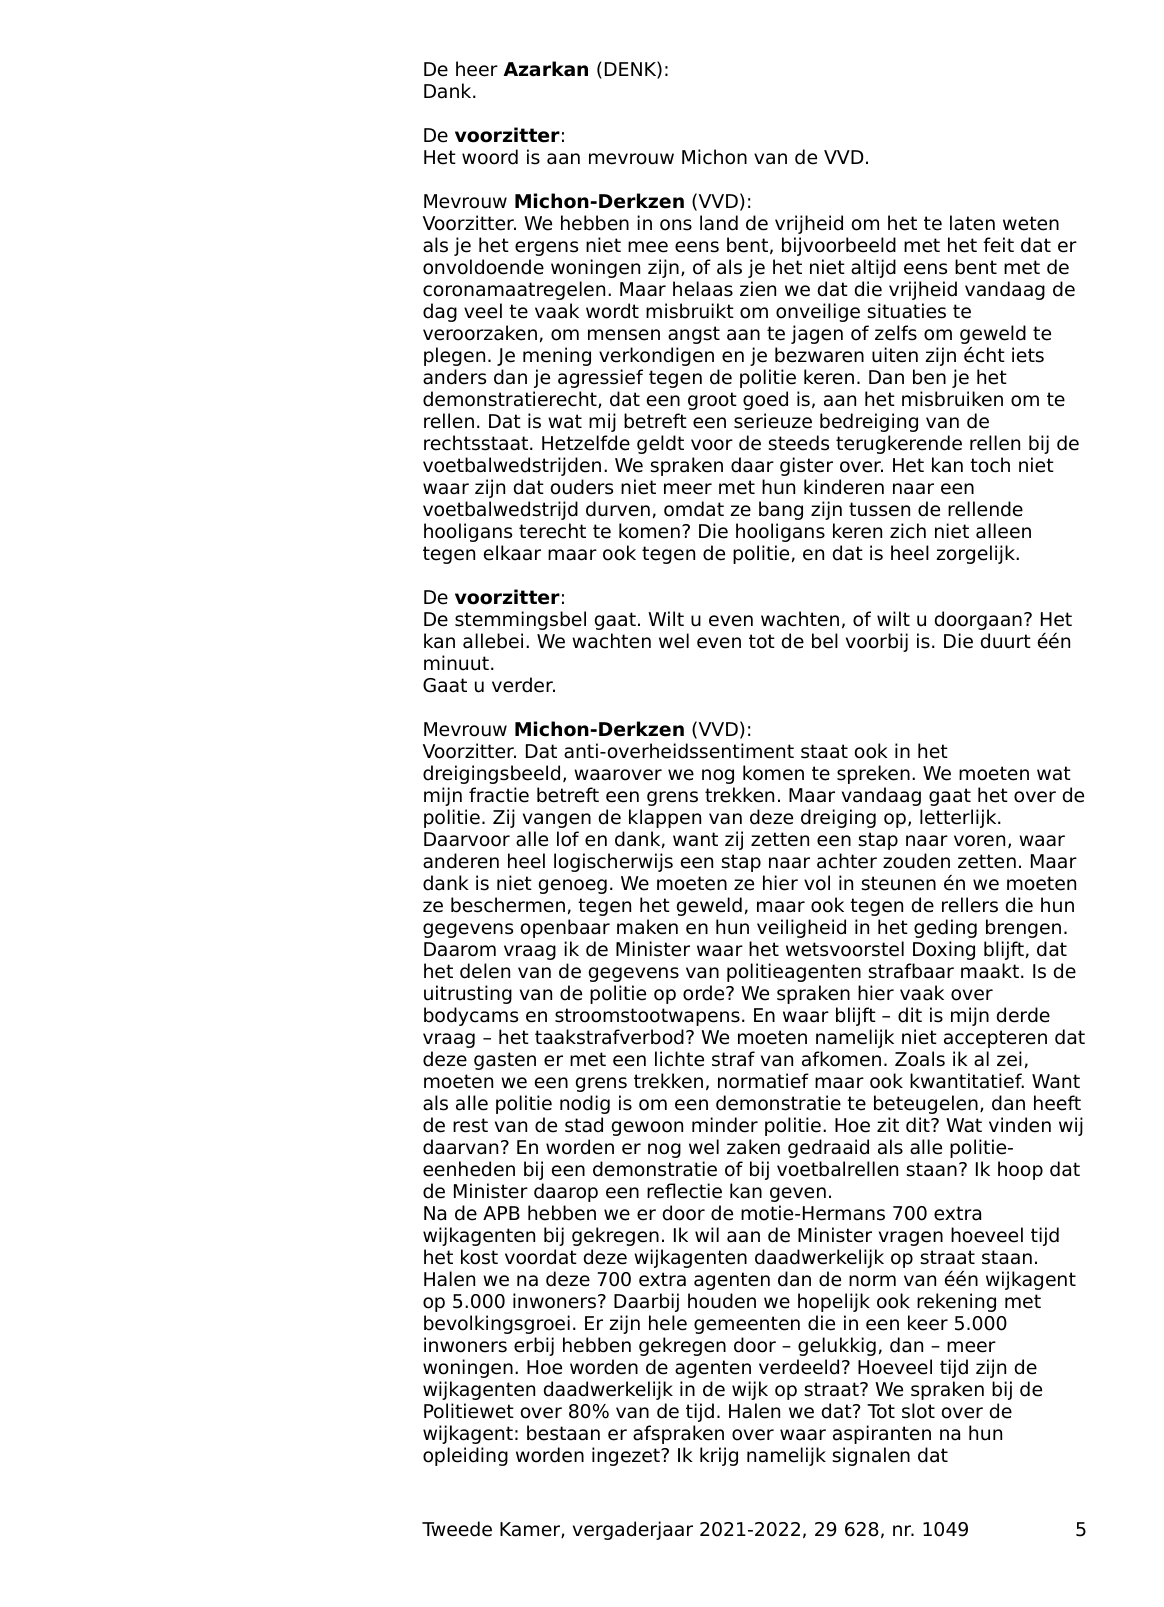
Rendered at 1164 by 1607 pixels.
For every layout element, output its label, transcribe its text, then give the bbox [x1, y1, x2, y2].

text De heer Azarkan (DENK): [422, 59, 1087, 81]
text Na de APB hebben we er door de motie-Hermans 700 extra wijkagenten bij gekregen. Ik wil aan de Minister vragen hoeveel tijd het kost voordat deze wijkagenten daadwerkelijk op straat staan. Halen we na deze 700 extra agenten dan de norm van één wijkagent op 5.000 inwoners? Daarbij houden we hopelijk ook rekening met bevolkingsgroei. Er zijn hele gemeenten die in een keer 5.000 inwoners erbij hebben gekregen door – gelukkig, dan – meer woningen. Hoe worden de agenten verdeeld? Hoeveel tijd zijn de wijkagenten daadwerkelijk in de wijk op straat? We spraken bij de Politiewet over 80% van de tijd. Halen we dat? Tot slot over de wijkagent: bestaan er afspraken over waar aspiranten na hun opleiding worden ingezet? Ik krijg namelijk signalen dat [422, 1203, 1087, 1467]
text De voorzitter: [422, 125, 1087, 147]
text Mevrouw Michon-Derkzen (VVD): [422, 191, 1087, 213]
text Voorzitter. Dat anti-overheidssentiment staat ook in het dreigingsbeeld, waarover we nog komen te spreken. We moeten wat mijn fractie betreft een grens trekken. Maar vandaag gaat het over de politie. Zij vangen de klappen van deze dreiging op, letterlijk. Daarvoor alle lof en dank, want zij zetten een stap naar voren, waar anderen heel logischerwijs een stap naar achter zouden zetten. Maar dank is niet genoeg. We moeten ze hier vol in steunen én we moeten ze beschermen, tegen het geweld, maar ook tegen de rellers die hun gegevens openbaar maken en hun veiligheid in het geding brengen. Daarom vraag ik de Minister waar het wetsvoorstel Doxing blijft, dat het delen van de gegevens van politieagenten strafbaar maakt. Is de uitrusting van de politie op orde? We spraken hier vaak over bodycams en stroomstootwapens. En waar blijft – dit is mijn derde vraag – het taakstrafverbod? We moeten namelijk niet accepteren dat deze gasten er met een lichte straf van afkomen. Zoals ik al zei, moeten we een grens trekken, normatief maar ook kwantitatief. Want als alle politie nodig is om een demonstratie te beteugelen, dan heeft de rest van de stad gewoon minder politie. Hoe zit dit? Wat vinden wij daarvan? En worden er nog wel zaken gedraaid als alle politie-eenheden bij een demonstratie of bij voetbalrellen staan? Ik hoop dat de Minister daarop een reflectie kan geven. [422, 741, 1087, 1203]
text Mevrouw Michon-Derkzen (VVD): [422, 719, 1087, 741]
text Dank. [422, 81, 1087, 103]
text Voorzitter. We hebben in ons land de vrijheid om het te laten weten als je het ergens niet mee eens bent, bijvoorbeeld met het feit dat er onvoldoende woningen zijn, of als je het niet altijd eens bent met de coronamaatregelen. Maar helaas zien we dat die vrijheid vandaag de dag veel te vaak wordt misbruikt om onveilige situaties te veroorzaken, om mensen angst aan te jagen of zelfs om geweld te plegen. Je mening verkondigen en je bezwaren uiten zijn écht iets anders dan je agressief tegen de politie keren. Dan ben je het demonstratierecht, dat een groot goed is, aan het misbruiken om te rellen. Dat is wat mij betreft een serieuze bedreiging van de rechtsstaat. Hetzelfde geldt voor de steeds terugkerende rellen bij de voetbalwedstrijden. We spraken daar gister over. Het kan toch niet waar zijn dat ouders niet meer met hun kinderen naar een voetbalwedstrijd durven, omdat ze bang zijn tussen de rellende hooligans terecht te komen? Die hooligans keren zich niet alleen tegen elkaar maar ook tegen de politie, en dat is heel zorgelijk. [422, 213, 1087, 565]
text De voorzitter: [422, 587, 1087, 609]
text Gaat u verder. [422, 675, 1087, 697]
text De stemmingsbel gaat. Wilt u even wachten, of wilt u doorgaan? Het kan allebei. We wachten wel even tot de bel voorbij is. Die duurt één minuut. [422, 609, 1087, 675]
text Het woord is aan mevrouw Michon van de VVD. [422, 147, 1087, 169]
